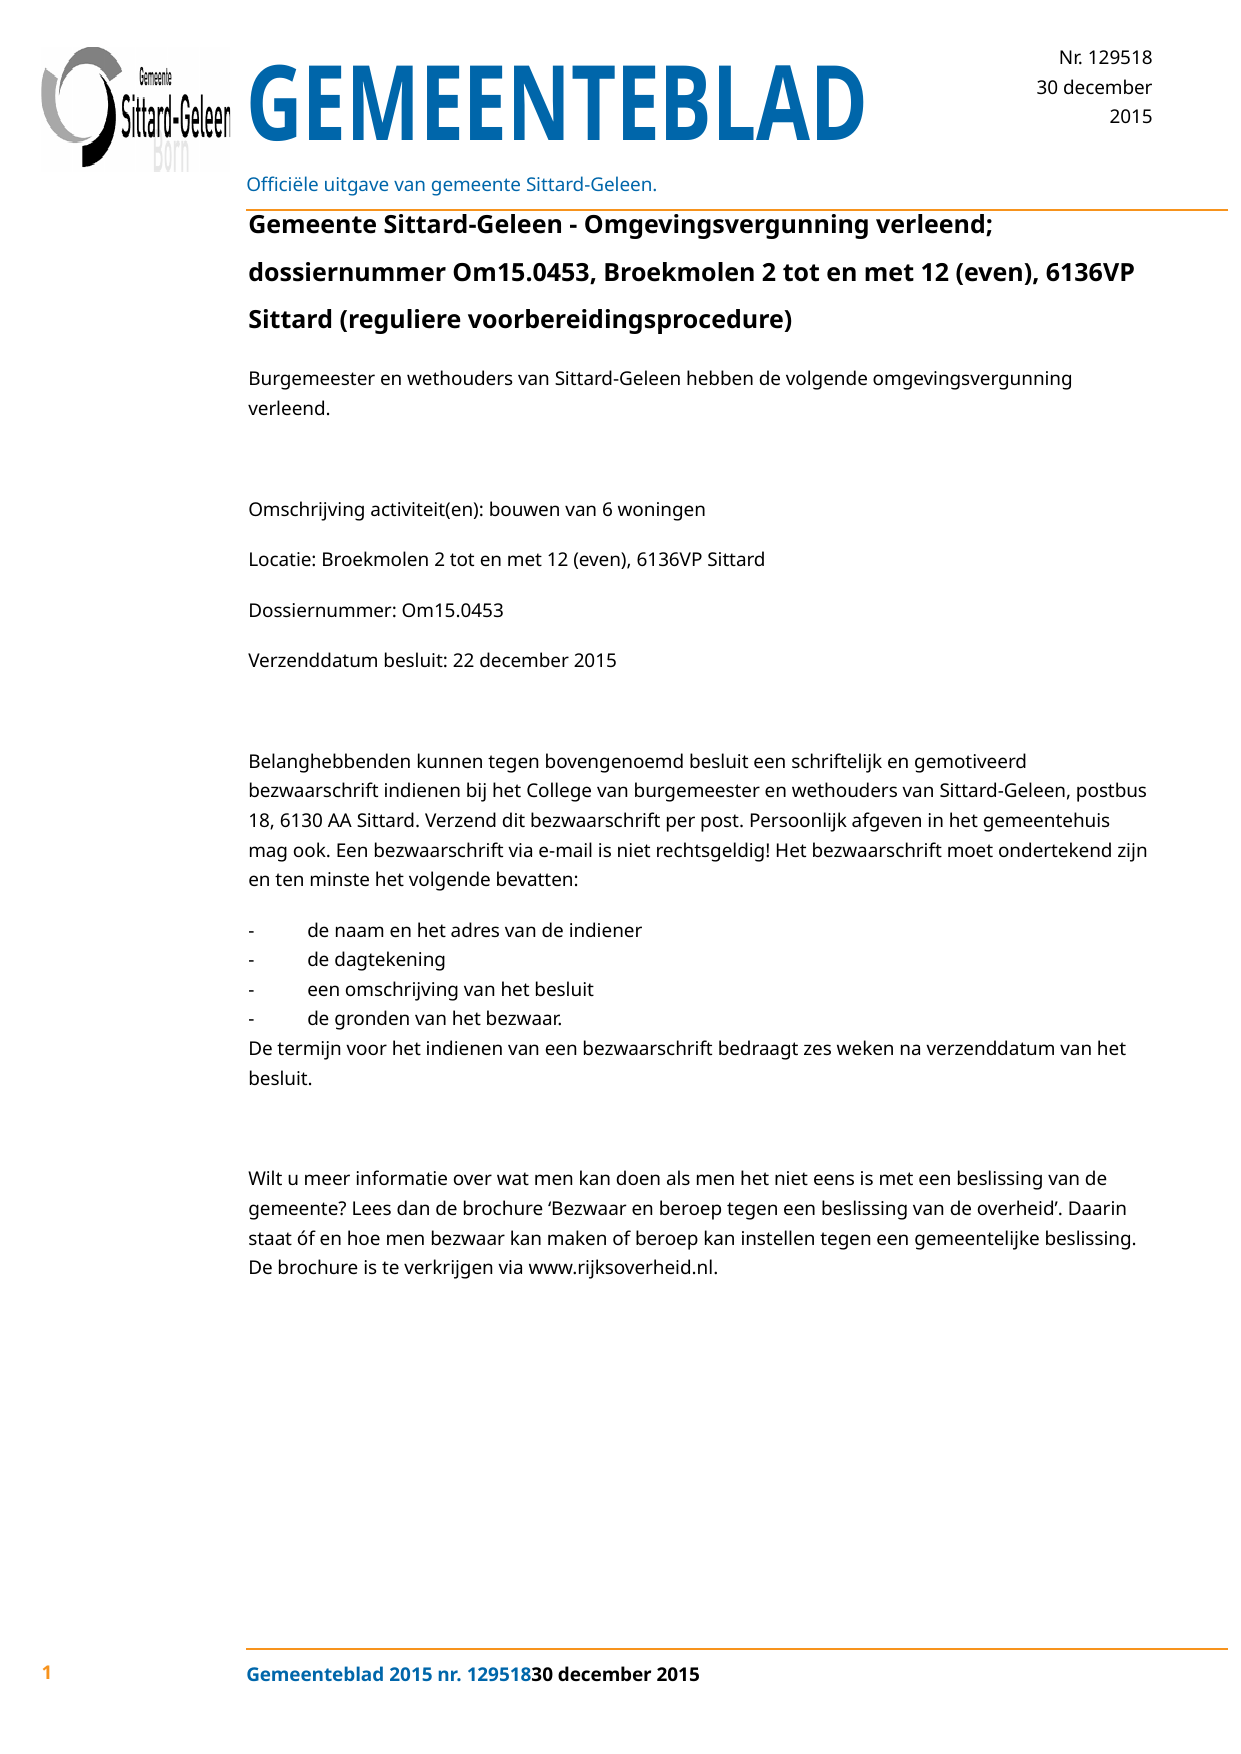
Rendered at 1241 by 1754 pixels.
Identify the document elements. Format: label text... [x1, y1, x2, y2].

picture [41, 47, 231, 172]
list de naam en het adres van de indiener [248, 917, 1152, 942]
text Burgemeester en wethouders van Sittard-Geleen hebben de volgende omgevingsvergunning verleend. [248, 366, 1152, 421]
text Dossiernummer: Om15.0453 [248, 597, 1152, 622]
list een omschrijving van het besluit [248, 976, 1152, 1002]
list de dagtekening [248, 946, 1152, 972]
text De termijn voor het indienen van een bezwaarschrift bedraagt zes weken na verzenddatum van het besluit. [248, 1035, 1152, 1090]
text Omschrijving activiteit(en): bouwen van 6 woningen [248, 496, 1152, 522]
text Verzenddatum besluit: 22 december 2015 [248, 647, 1152, 673]
text Wilt u meer informatie over wat men kan doen als men het niet eens is met een beslissing van de gemeente? Lees dan de brochure ‘Bezwaar en beroep tegen een beslissing van de overheid’. Daarin staat óf en hoe men bezwaar kan maken of beroep kan instellen tegen een gemeentelijke beslissing. De brochure is te verkrijgen via www.rijksoverheid.nl. [248, 1166, 1152, 1280]
text Gemeente Sittard-Geleen - Omgevingsvergunning verleend; dossiernummer Om15.0453, Broekmolen 2 tot en met 12 (even), 6136VP Sittard (reguliere voorbereidingsprocedure) [248, 211, 1152, 336]
text Locatie: Broekmolen 2 tot en met 12 (even), 6136VP Sittard [248, 546, 1152, 572]
text Belanghebbenden kunnen tegen bovengenoemd besluit een schriftelijk en gemotiveerd bezwaarschrift indienen bij het College van burgemeester en wethouders van Sittard-Geleen, postbus 18, 6130 AA Sittard. Verzend dit bezwaarschrift per post. Persoonlijk afgeven in het gemeentehuis mag ook. Een bezwaarschrift via e-mail is niet rechtsgeldig! Het bezwaarschrift moet ondertekend zijn en ten minste het volgende bevatten: [248, 748, 1152, 892]
list de gronden van het bezwaar. [248, 1006, 1152, 1031]
